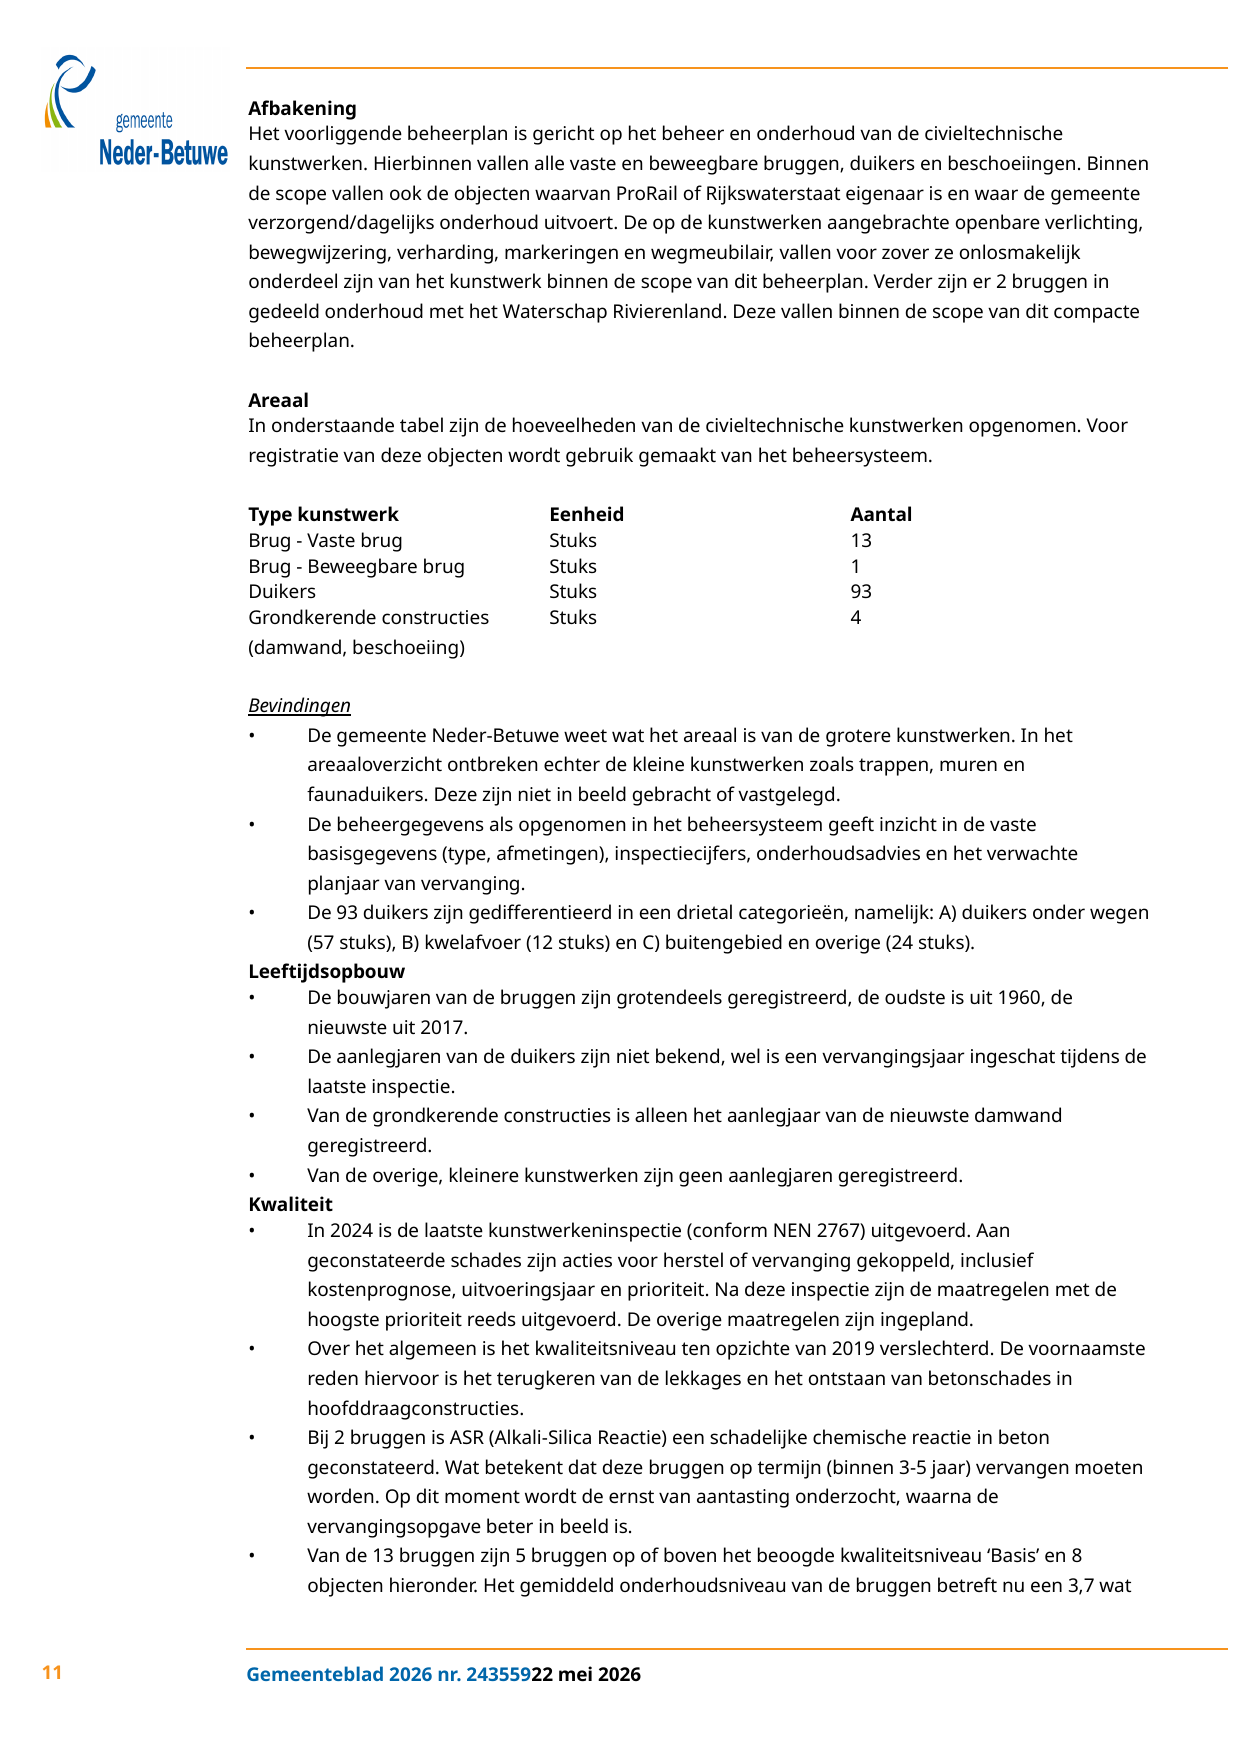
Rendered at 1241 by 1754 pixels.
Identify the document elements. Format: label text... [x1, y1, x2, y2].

list Van de grondkerende constructies is alleen het aanlegjaar van de nieuwste damwand geregistreerd. [248, 1103, 1152, 1158]
list Bij 2 bruggen is ASR (Alkali-Silica Reactie) een schadelijke chemische reactie in beton geconstateerd. Wat betekent dat deze bruggen op termijn (binnen 3-5 jaar) vervangen moeten worden. Op dit moment wordt de ernst van aantasting onderzocht, waarna de vervangingsopgave beter in beeld is. [248, 1424, 1152, 1539]
text Leeftijdsopbouw [248, 959, 1152, 984]
table_cell Duikers [248, 579, 549, 604]
table_cell 13 [850, 527, 1152, 553]
list De bouwjaren van de bruggen zijn grotendeels geregistreerd, de oudste is uit 1960, de nieuwste uit 2017. [248, 984, 1152, 1040]
table_header Aantal [850, 501, 1152, 527]
list De 93 duikers zijn gedifferentieerd in een drietal categorieën, namelijk: A) duikers onder wegen (57 stuks), B) kwelafvoer (12 stuks) en C) buitengebied en overige (24 stuks). [248, 899, 1152, 955]
table_cell Stuks [549, 579, 850, 604]
list De beheergegevens als opgenomen in het beheersysteem geeft inzicht in de vaste basisgegevens (type, afmetingen), inspectiecijfers, onderhoudsadvies en het verwachte planjaar van vervanging. [248, 811, 1152, 896]
list In 2024 is de laatste kunstwerkeninspectie (conform NEN 2767) uitgevoerd. Aan geconstateerde schades zijn acties voor herstel of vervanging gekoppeld, inclusief kostenprognose, uitvoeringsjaar en prioriteit. Na deze inspectie zijn de maatregelen met de hoogste prioriteit reeds uitgevoerd. De overige maatregelen zijn ingepland. [248, 1217, 1152, 1332]
table_cell Stuks [549, 527, 850, 553]
table_cell Brug - Vaste brug [248, 527, 549, 553]
table_cell 93 [850, 579, 1152, 604]
list De aanlegjaren van de duikers zijn niet bekend, wel is een vervangingsjaar ingeschat tijdens de laatste inspectie. [248, 1043, 1152, 1099]
picture [41, 47, 231, 172]
text Kwaliteit [248, 1191, 1152, 1217]
table_cell 4 [850, 604, 1152, 659]
table_cell Grondkerende constructies (damwand, beschoeiing) [248, 604, 549, 659]
list Van de 13 bruggen zijn 5 bruggen op of boven het beoogde kwaliteitsniveau ‘Basis’ en 8 objecten hieronder. Het gemiddeld onderhoudsniveau van de bruggen betreft nu een 3,7 wat [248, 1543, 1152, 1598]
table_cell 1 [850, 553, 1152, 578]
table_cell Stuks [549, 553, 850, 578]
text Afbakening [248, 95, 1152, 121]
table_cell Brug - Beweegbare brug [248, 553, 549, 578]
text Areaal [248, 387, 1152, 412]
list Van de overige, kleinere kunstwerken zijn geen aanlegjaren geregistreerd. [248, 1162, 1152, 1188]
table_header Type kunstwerk [248, 501, 549, 527]
table_header Eenheid [549, 501, 850, 527]
list De gemeente Neder-Betuwe weet wat het areaal is van de grotere kunstwerken. In het areaaloverzicht ontbreken echter de kleine kunstwerken zoals trappen, muren en faunaduikers. Deze zijn niet in beeld gebracht of vastgelegd. [248, 722, 1152, 807]
text Bevindingen [248, 692, 1152, 718]
list Over het algemeen is het kwaliteitsniveau ten opzichte van 2019 verslechterd. De voornaamste reden hiervoor is het terugkeren van de lekkages en het ontstaan van betonschades in hoofddraagconstructies. [248, 1336, 1152, 1420]
text Het voorliggende beheerplan is gericht op het beheer en onderhoud van de civieltechnische kunstwerken. Hierbinnen vallen alle vaste en beweegbare bruggen, duikers en beschoeiingen. Binnen de scope vallen ook de objecten waarvan ProRail of Rijkswaterstaat eigenaar is en waar de gemeente verzorgend/dagelijks onderhoud uitvoert. De op de kunstwerken aangebrachte openbare verlichting, bewegwijzering, verharding, markeringen en wegmeubilair, vallen voor zover ze onlosmakelijk onderdeel zijn van het kunstwerk binnen de scope van dit beheerplan. Verder zijn er 2 bruggen in gedeeld onderhoud met het Waterschap Rivierenland. Deze vallen binnen de scope van dit compacte beheerplan. [248, 121, 1152, 353]
text In onderstaande tabel zijn de hoeveelheden van de civieltechnische kunstwerken opgenomen. Voor registratie van deze objecten wordt gebruik gemaakt van het beheersysteem. [248, 412, 1152, 468]
table_cell Stuks [549, 604, 850, 659]
